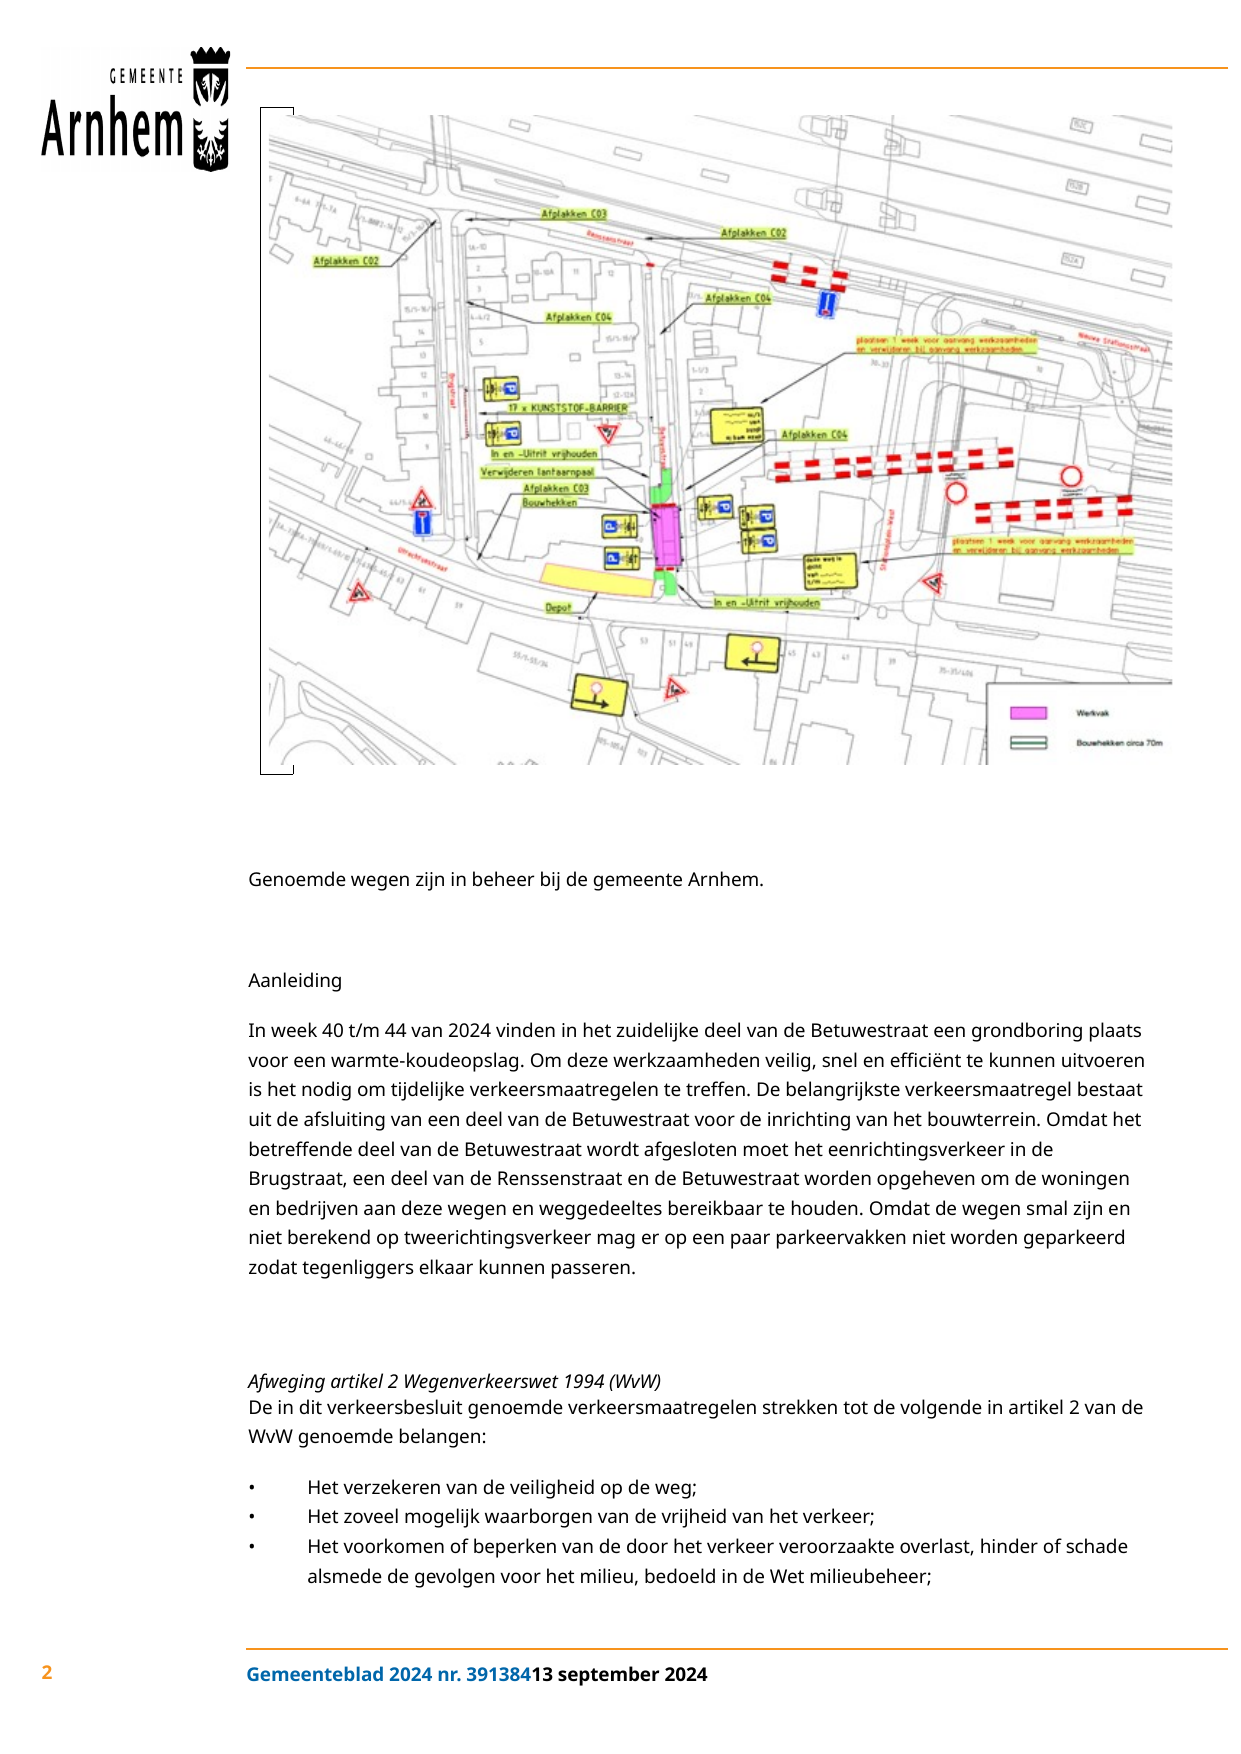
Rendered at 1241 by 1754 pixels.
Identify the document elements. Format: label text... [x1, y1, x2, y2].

text Afweging artikel 2 Wegenverkeerswet 1994 (WvW) [248, 1368, 1152, 1394]
picture [41, 47, 231, 172]
text Genoemde wegen zijn in beheer bij de gemeente Arnhem. [248, 866, 1152, 892]
list Het verzekeren van de veiligheid op de weg; [248, 1474, 1152, 1500]
list Het voorkomen of beperken van de door het verkeer veroorzaakte overlast, hinder of schade alsmede de gevolgen voor het milieu, bedoeld in de Wet milieubeheer; [248, 1533, 1152, 1589]
list Het zoveel mogelijk waarborgen van de vrijheid van het verkeer; [248, 1504, 1152, 1529]
text In week 40 t/m 44 van 2024 vinden in het zuidelijke deel van de Betuwestraat een grondboring plaats voor een warmte-koudeopslag. Om deze werkzaamheden veilig, snel en efficiënt te kunnen uitvoeren is het nodig om tijdelijke verkeersmaatregelen te treffen. De belangrijkste verkeersmaatregel bestaat uit de afsluiting van een deel van de Betuwestraat voor de inrichting van het bouwterrein. Omdat het betreffende deel van de Betuwestraat wordt afgesloten moet het eenrichtingsverkeer in de Brugstraat, een deel van de Renssenstraat en de Betuwestraat worden opgeheven om de woningen en bedrijven aan deze wegen en weggedeeltes bereikbaar te houden. Omdat de wegen smal zijn en niet berekend op tweerichtingsverkeer mag er op een paar parkeervakken niet worden geparkeerd zodat tegenliggers elkaar kunnen passeren. [248, 1017, 1152, 1280]
text Aanleiding [248, 967, 1152, 993]
picture [268, 115, 1173, 765]
text De in dit verkeersbesluit genoemde verkeersmaatregelen strekken tot de volgende in artikel 2 van de WvW genoemde belangen: [248, 1394, 1152, 1449]
